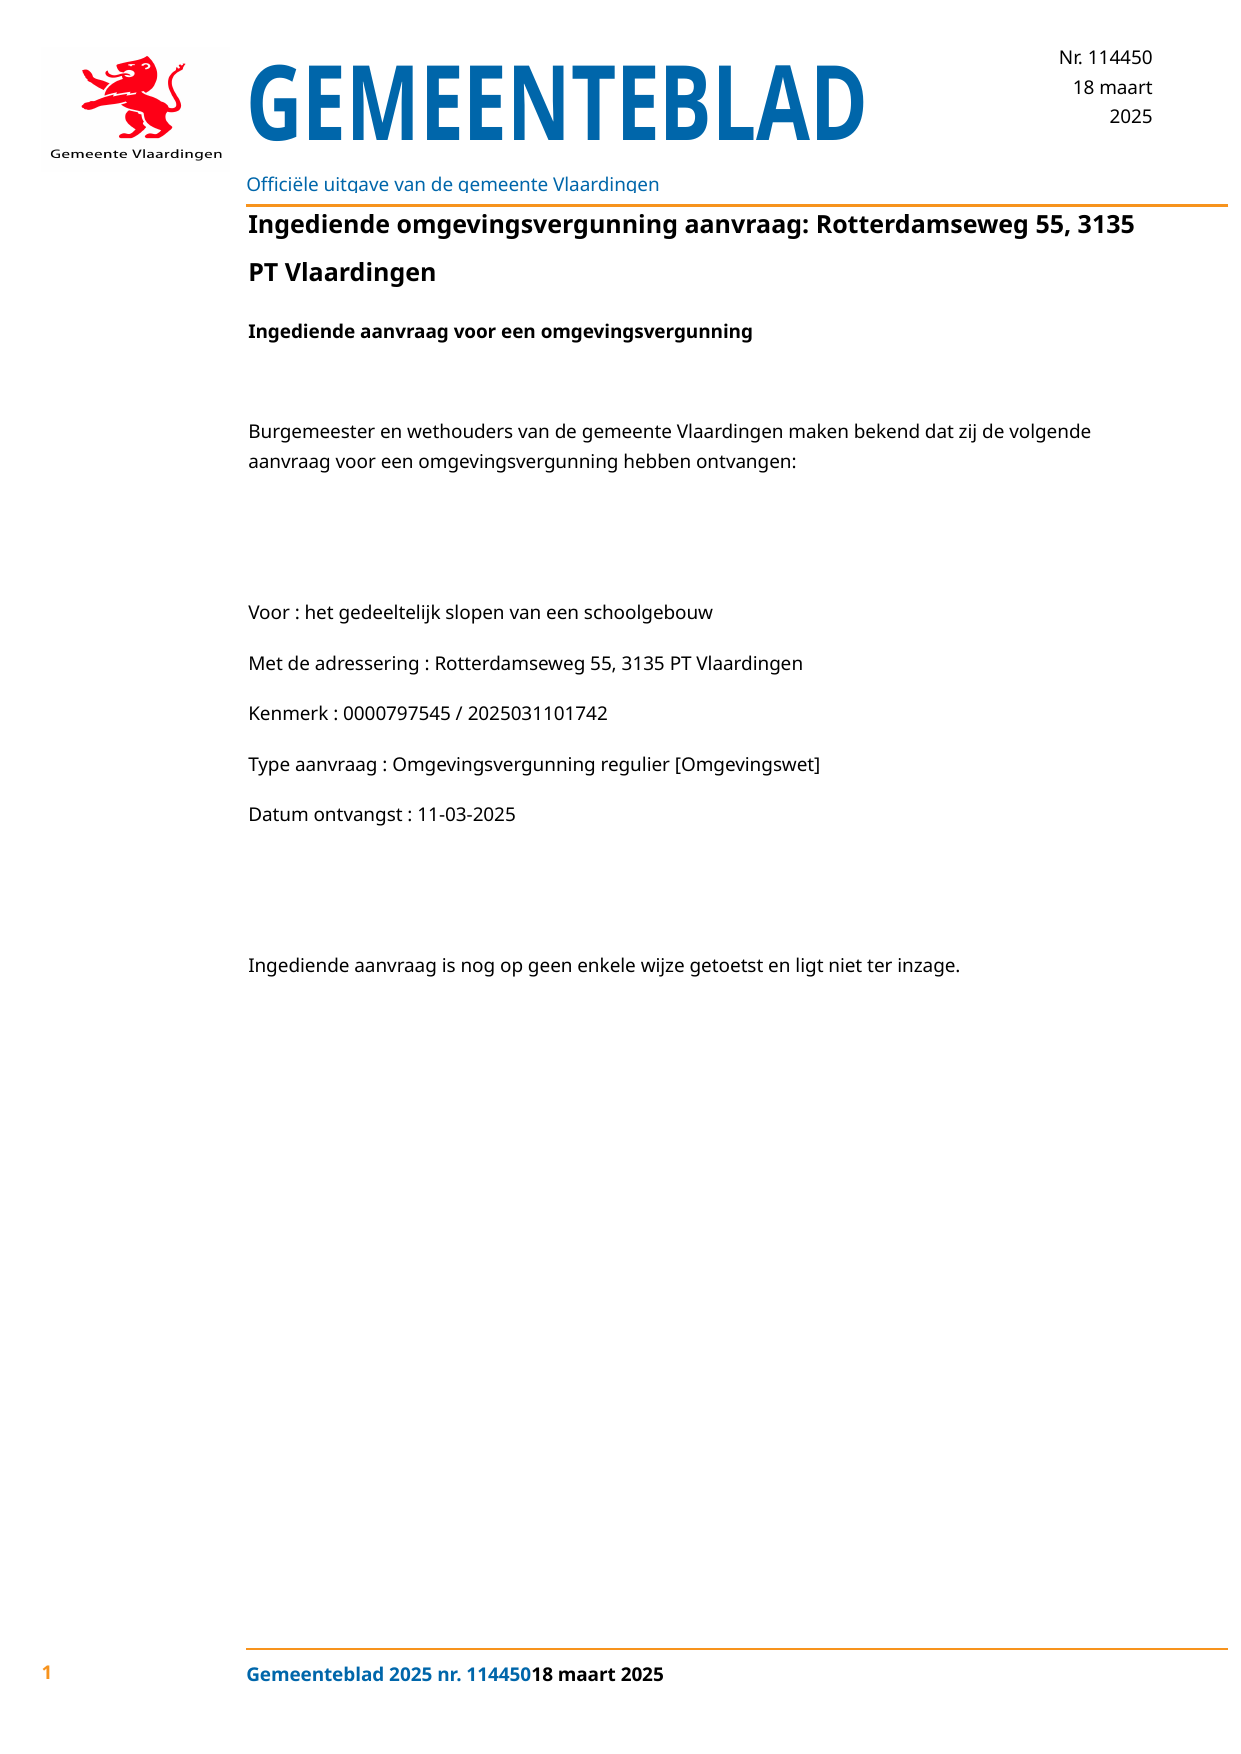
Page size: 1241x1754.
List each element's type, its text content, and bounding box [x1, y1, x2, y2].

text Ingediende omgevingsvergunning aanvraag: Rotterdamseweg 55, 3135 PT Vlaardingen [248, 207, 1152, 288]
text Type aanvraag : Omgevingsvergunning regulier [Omgevingswet] [248, 751, 1152, 777]
text Met de adressering : Rotterdamseweg 55, 3135 PT Vlaardingen [248, 650, 1152, 676]
text Burgemeester en wethouders van de gemeente Vlaardingen maken bekend dat zij de volgende aanvraag voor een omgevingsvergunning hebben ontvangen: [248, 419, 1152, 474]
text Ingediende aanvraag is nog op geen enkele wijze getoetst en ligt niet ter inzage. [248, 952, 1152, 978]
text Voor : het gedeeltelijk slopen van een schoolgebouw [248, 599, 1152, 625]
text Ingediende aanvraag voor een omgevingsvergunning [248, 318, 1152, 344]
text Kenmerk : 0000797545 / 2025031101742 [248, 700, 1152, 726]
picture [41, 47, 231, 172]
text Datum ontvangst : 11-03-2025 [248, 801, 1152, 827]
